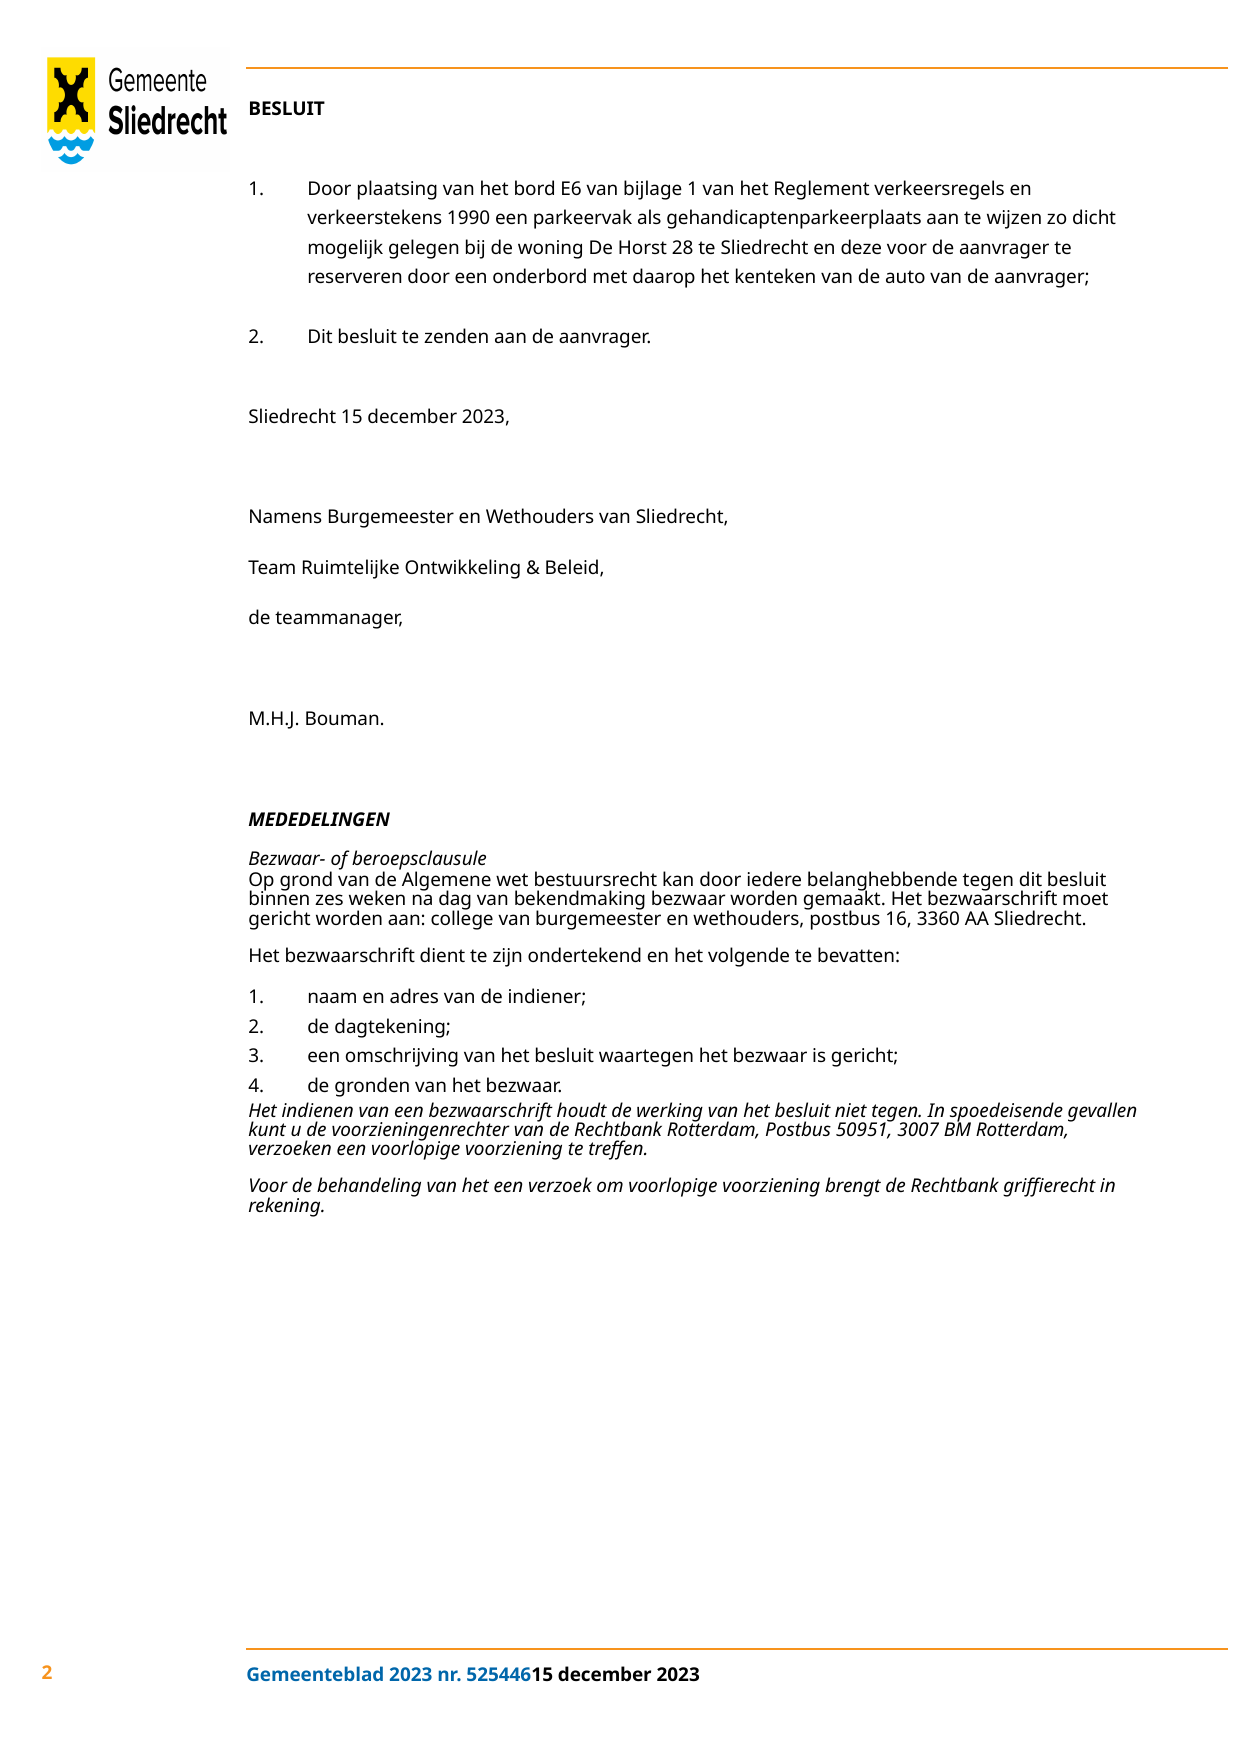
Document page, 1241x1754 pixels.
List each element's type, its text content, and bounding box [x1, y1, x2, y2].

text M.H.J. Bouman. [248, 705, 1152, 731]
text de teammanager, [248, 604, 1152, 630]
list Door plaatsing van het bord E6 van bijlage 1 van het Reglement verkeersregels en verkeerstekens 1990 een parkeervak als gehandicaptenparkeerplaats aan te wijzen zo dicht mogelijk gelegen bij de woning De Horst 28 te Sliedrecht en deze voor de aanvrager te reserveren door een onderbord met daarop het kenteken van de auto van de aanvrager; [248, 175, 1152, 289]
text Voor de behandeling van het een verzoek om voorlopige voorziening brengt de Rechtbank griffierecht in rekening. [248, 1177, 1152, 1216]
text Bezwaar- of beroepsclausule [248, 845, 1152, 871]
text Namens Burgemeester en Wethouders van Sliedrecht, [248, 504, 1152, 529]
list een omschrijving van het besluit waartegen het bezwaar is gericht; [248, 1043, 1152, 1068]
text MEDEDELINGEN [248, 806, 1152, 832]
text BESLUIT [248, 95, 1152, 121]
text Team Ruimtelijke Ontwikkeling & Beleid, [248, 554, 1152, 580]
picture [41, 47, 231, 172]
list naam en adres van de indiener; [248, 983, 1152, 1009]
text Op grond van de Algemene wet bestuursrecht kan door iedere belanghebbende tegen dit besluit binnen zes weken na dag van bekendmaking bezwaar worden gemaakt. Het bezwaarschrift moet gericht worden aan: college van burgemeester en wethouders, postbus 16, 3360 AA Sliedrecht. [248, 871, 1152, 929]
list de gronden van het bezwaar. [248, 1072, 1152, 1098]
text Het indienen van een bezwaarschrift houdt de werking van het besluit niet tegen. In spoedeisende gevallen kunt u de voorzieningenrechter van de Rechtbank Rotterdam, Postbus 50951, 3007 BM Rotterdam, verzoeken een voorlopige voorziening te treffen. [248, 1102, 1152, 1160]
list de dagtekening; [248, 1013, 1152, 1039]
list Dit besluit te zenden aan de aanvrager. [248, 323, 1152, 348]
text Sliedrecht 15 december 2023, [248, 403, 1152, 428]
text Het bezwaarschrift dient te zijn ondertekend en het volgende te bevatten: [248, 947, 1152, 966]
